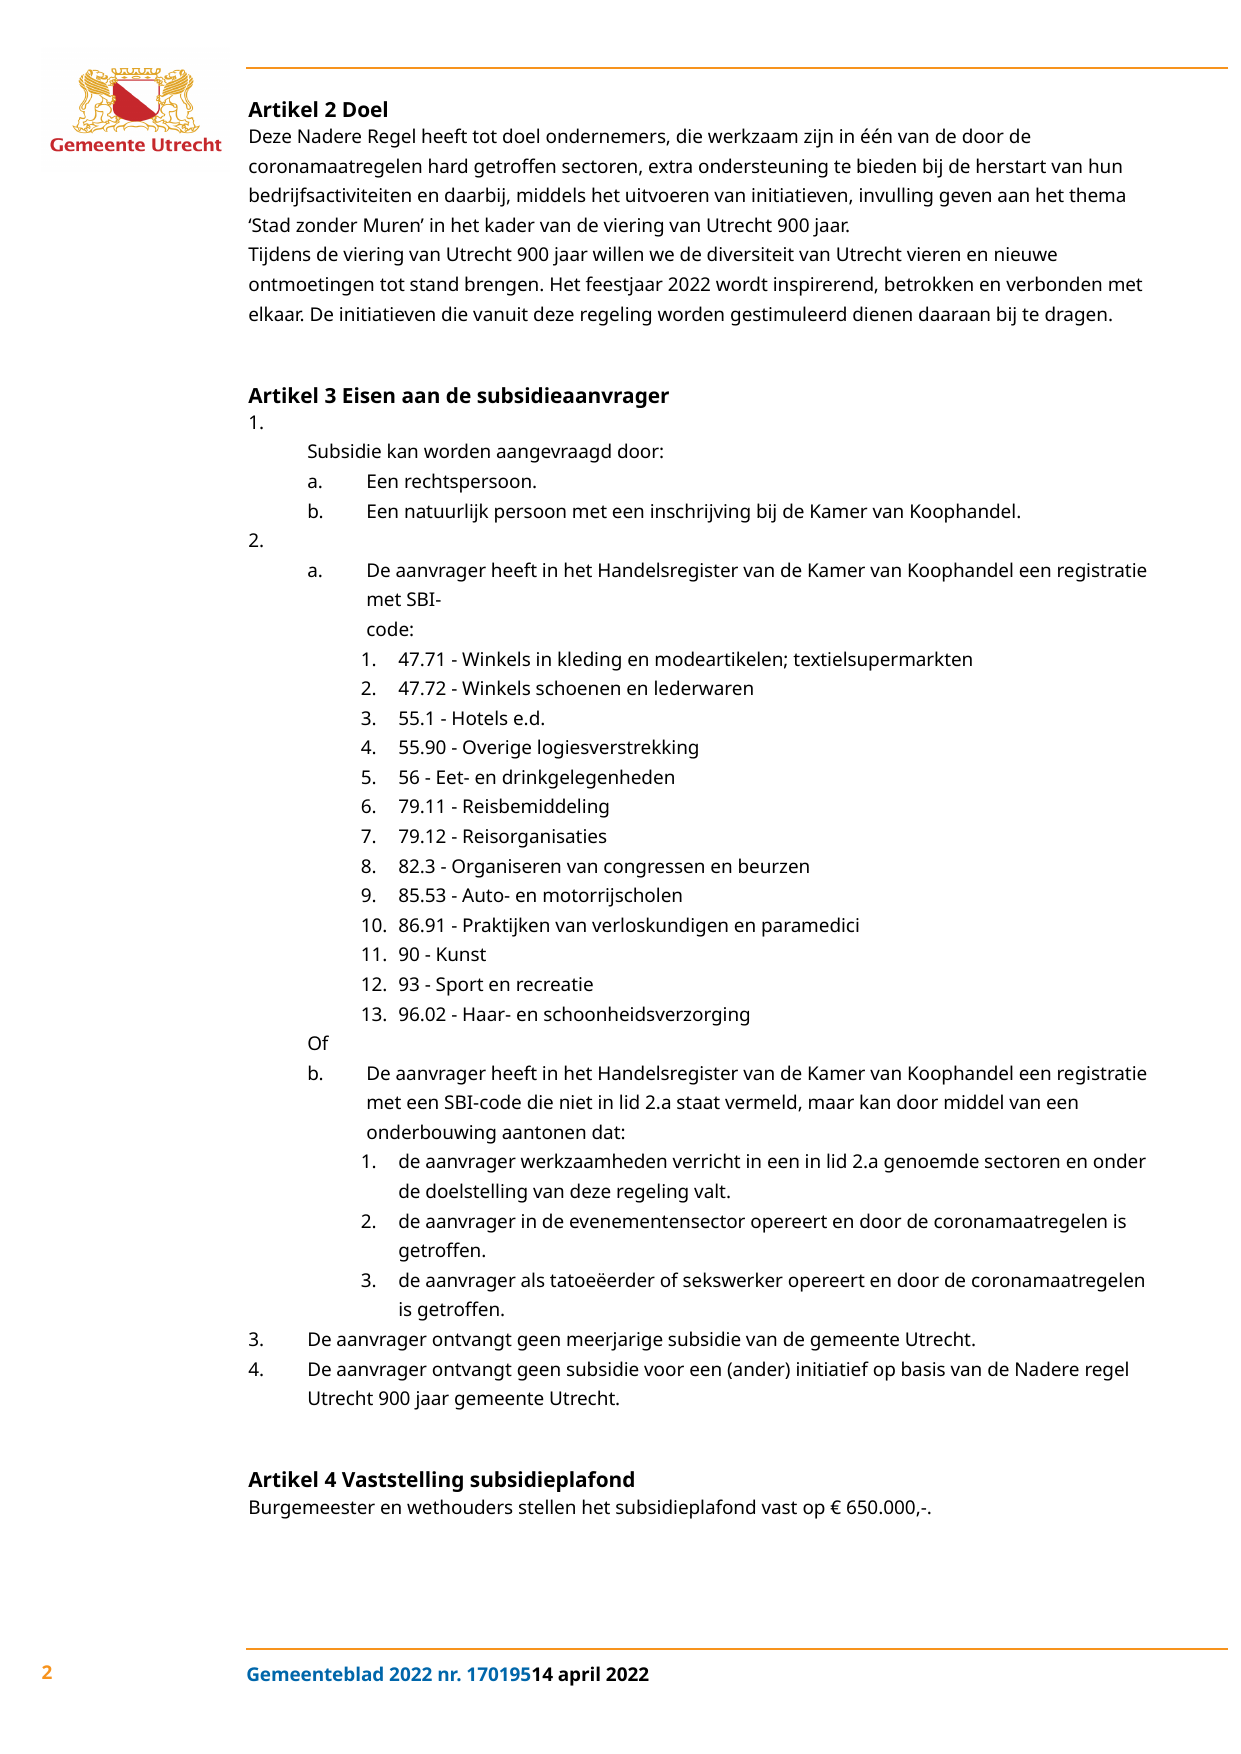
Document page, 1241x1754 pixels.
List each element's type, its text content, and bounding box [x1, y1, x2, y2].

list De aanvrager heeft in het Handelsregister van de Kamer van Koophandel een registratie met een SBI-code die niet in lid 2.a staat vermeld, maar kan door middel van een onderbouwing aantonen dat: [307, 1060, 1152, 1145]
text Tijdens de viering van Utrecht 900 jaar willen we de diversiteit van Utrecht vieren en nieuwe ontmoetingen tot stand brengen. Het feestjaar 2022 wordt inspirerend, betrokken en verbonden met elkaar. De initiatieven die vanuit deze regeling worden gestimuleerd dienen daaraan bij te dragen. [248, 242, 1152, 326]
list 79.11 - Reisbemiddeling [361, 794, 1152, 819]
list 55.90 - Overige logiesverstrekking [361, 734, 1152, 760]
list code: [307, 616, 1152, 642]
list de aanvrager werkzaamheden verricht in een in lid 2.a genoemde sectoren en onder de doelstelling van deze regeling valt. [361, 1149, 1152, 1204]
list 82.3 - Organiseren van congressen en beurzen [361, 853, 1152, 879]
list Een natuurlijk persoon met een inschrijving bij de Kamer van Koophandel. [307, 498, 1152, 524]
list 56 - Eet- en drinkgelegenheden [361, 764, 1152, 790]
list 79.12 - Reisorganisaties [361, 823, 1152, 849]
list Of [248, 1030, 1152, 1056]
list 86.91 - Praktijken van verloskundigen en paramedici [361, 912, 1152, 938]
list Een rechtspersoon. [307, 468, 1152, 494]
list 90 - Kunst [361, 942, 1152, 967]
list 47.72 - Winkels schoenen en lederwaren [361, 675, 1152, 701]
list 96.02 - Haar- en schoonheidsverzorging [361, 1001, 1152, 1027]
list Subsidie kan worden aangevraagd door: [248, 439, 1152, 464]
list 55.1 - Hotels e.d. [361, 705, 1152, 731]
list De aanvrager ontvangt geen subsidie voor een (ander) initiatief op basis van de Nadere regel Utrecht 900 jaar gemeente Utrecht. [248, 1356, 1152, 1411]
text Deze Nadere Regel heeft tot doel ondernemers, die werkzaam zijn in één van de door de coronamaatregelen hard getroffen sectoren, extra ondersteuning te bieden bij de herstart van hun bedrijfsactiviteiten en daarbij, middels het uitvoeren van initiatieven, invulling geven aan het thema ‘Stad zonder Muren’ in het kader van de viering van Utrecht 900 jaar. [248, 123, 1152, 238]
picture [41, 47, 231, 172]
list de aanvrager in de evenementensector opereert en door de coronamaatregelen is getroffen. [361, 1208, 1152, 1263]
text Artikel 3 Eisen aan de subsidieaanvrager [248, 381, 1152, 409]
list De aanvrager ontvangt geen meerjarige subsidie van de gemeente Utrecht. [248, 1326, 1152, 1352]
list De aanvrager heeft in het Handelsregister van de Kamer van Koophandel een registratie met SBI- [307, 557, 1152, 612]
list 93 - Sport en recreatie [361, 971, 1152, 997]
text Burgemeester en wethouders stellen het subsidieplafond vast op € 650.000,-. [248, 1494, 1152, 1519]
list 47.71 - Winkels in kleding en modeartikelen; textielsupermarkten [361, 646, 1152, 672]
text Artikel 4 Vaststelling subsidieplafond [248, 1465, 1152, 1494]
text Artikel 2 Doel [248, 95, 1152, 123]
list 85.53 - Auto- en motorrijscholen [361, 882, 1152, 908]
list de aanvrager als tatoeëerder of sekswerker opereert en door de coronamaatregelen is getroffen. [361, 1267, 1152, 1322]
